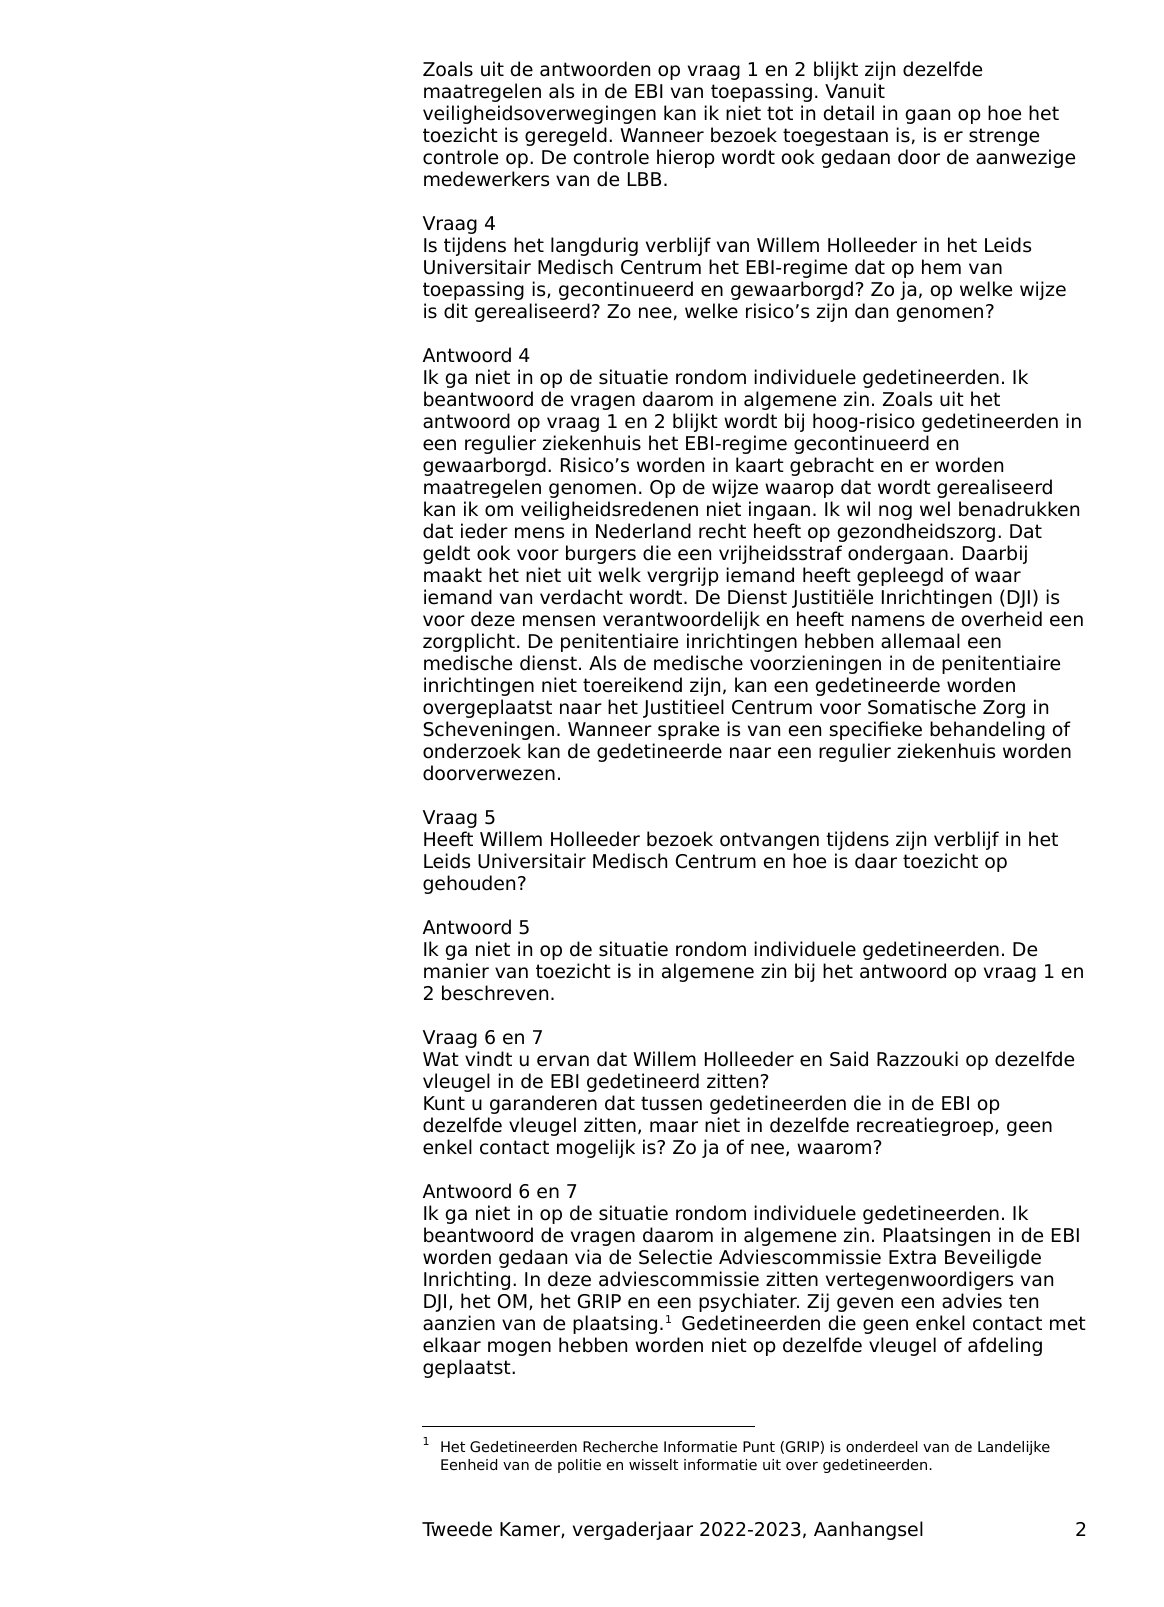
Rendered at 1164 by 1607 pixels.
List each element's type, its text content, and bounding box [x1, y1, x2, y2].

text Ik ga niet in op de situatie rondom individuele gedetineerden. Ik beantwoord de vragen daarom in algemene zin. Plaatsingen in de EBI worden gedaan via de Selectie Adviescommissie Extra Beveiligde Inrichting. In deze adviescommissie zitten vertegenwoordigers van DJI, het OM, het GRIP en een psychiater. Zij geven een advies ten aanzien van de plaatsing. Gedetineerden die geen enkel contact met elkaar mogen hebben worden niet op dezelfde vleugel of afdeling geplaatst. [422, 1203, 1087, 1379]
text Heeft Willem Holleeder bezoek ontvangen tijdens zijn verblijf in het Leids Universitair Medisch Centrum en hoe is daar toezicht op gehouden? [422, 829, 1087, 895]
text Vraag 6 en 7 [422, 1027, 1087, 1049]
text Antwoord 5 [422, 917, 1087, 939]
text Antwoord 4 [422, 345, 1087, 367]
text Is tijdens het langdurig verblijf van Willem Holleeder in het Leids Universitair Medisch Centrum het EBI-regime dat op hem van toepassing is, gecontinueerd en gewaarborgd? Zo ja, op welke wijze is dit gerealiseerd? Zo nee, welke risico’s zijn dan genomen? [422, 235, 1087, 323]
text Zoals uit de antwoorden op vraag 1 en 2 blijkt zijn dezelfde maatregelen als in de EBI van toepassing. Vanuit veiligheidsoverwegingen kan ik niet tot in detail in gaan op hoe het toezicht is geregeld. Wanneer bezoek toegestaan is, is er strenge controle op. De controle hierop wordt ook gedaan door de aanwezige medewerkers van de LBB. [422, 59, 1087, 191]
text Vraag 5 [422, 807, 1087, 829]
text Wat vindt u ervan dat Willem Holleeder en Said Razzouki op dezelfde vleugel in de EBI gedetineerd zitten? [422, 1049, 1087, 1093]
text Het Gedetineerden Recherche Informatie Punt (GRIP) is onderdeel van de Landelijke Eenheid van de politie en wisselt informatie uit over gedetineerden. [422, 1435, 1087, 1474]
text Ik ga niet in op de situatie rondom individuele gedetineerden. Ik beantwoord de vragen daarom in algemene zin. Zoals uit het antwoord op vraag 1 en 2 blijkt wordt bij hoog-risico gedetineerden in een regulier ziekenhuis het EBI-regime gecontinueerd en gewaarborgd. Risico’s worden in kaart gebracht en er worden maatregelen genomen. Op de wijze waarop dat wordt gerealiseerd kan ik om veiligheidsredenen niet ingaan. Ik wil nog wel benadrukken dat ieder mens in Nederland recht heeft op gezondheidszorg. Dat geldt ook voor burgers die een vrijheidsstraf ondergaan. Daarbij maakt het niet uit welk vergrijp iemand heeft gepleegd of waar iemand van verdacht wordt. De Dienst Justitiële Inrichtingen (DJI) is voor deze mensen verantwoordelijk en heeft namens de overheid een zorgplicht. De penitentiaire inrichtingen hebben allemaal een medische dienst. Als de medische voorzieningen in de penitentiaire inrichtingen niet toereikend zijn, kan een gedetineerde worden overgeplaatst naar het Justitieel Centrum voor Somatische Zorg in Scheveningen. Wanneer sprake is van een specifieke behandeling of onderzoek kan de gedetineerde naar een regulier ziekenhuis worden doorverwezen. [422, 367, 1087, 785]
text Antwoord 6 en 7 [422, 1181, 1087, 1203]
text Vraag 4 [422, 213, 1087, 235]
text Kunt u garanderen dat tussen gedetineerden die in de EBI op dezelfde vleugel zitten, maar niet in dezelfde recreatiegroep, geen enkel contact mogelijk is? Zo ja of nee, waarom? [422, 1093, 1087, 1159]
text Ik ga niet in op de situatie rondom individuele gedetineerden. De manier van toezicht is in algemene zin bij het antwoord op vraag 1 en 2 beschreven. [422, 939, 1087, 1005]
